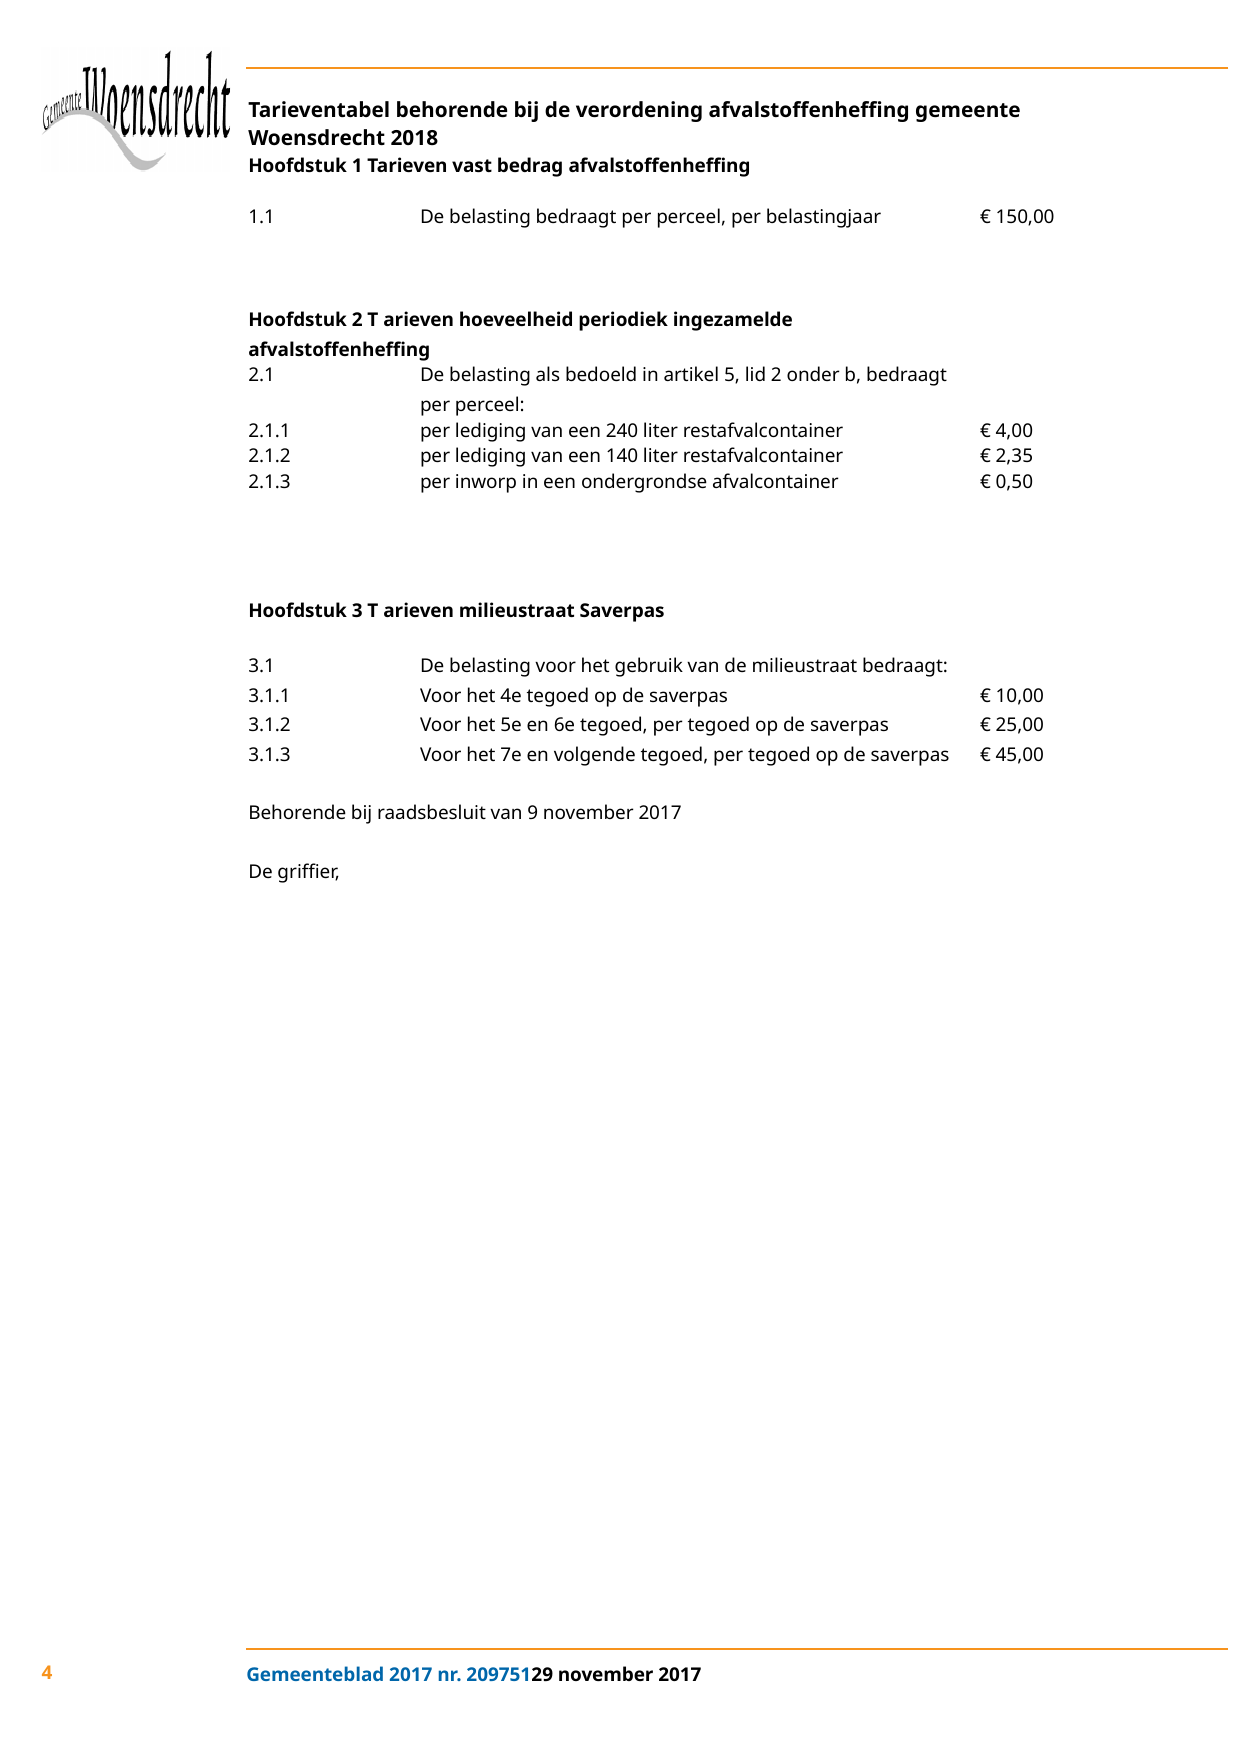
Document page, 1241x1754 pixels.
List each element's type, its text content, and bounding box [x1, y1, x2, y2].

table_cell Hoofdstuk 3 T arieven milieustraat Saverpas [248, 597, 980, 652]
table_cell € 0,50 [980, 468, 1152, 494]
picture [41, 47, 231, 172]
table_cell [248, 281, 420, 306]
table_cell [980, 494, 1152, 520]
table_cell [980, 306, 1152, 362]
table_cell € 10,00 € 25,00 € 45,00 [980, 652, 1152, 767]
table_cell [980, 229, 1152, 255]
table_cell 2.1.2 [248, 443, 420, 468]
table_cell [420, 520, 980, 546]
table_cell per lediging van een 240 liter restafvalcontainer [420, 417, 980, 443]
text Behorende bij raadsbesluit van 9 november 2017 [248, 799, 1152, 825]
table_cell 3.1 3.1.1 3.1.2 3.1.3 [248, 652, 420, 767]
table_cell € 150,00 [980, 203, 1152, 229]
table_cell per lediging van een 140 liter restafvalcontainer [420, 443, 980, 468]
table_cell De belasting voor het gebruik van de milieustraat bedraagt: Voor het 4e tegoed op de saverpas Voor het 5e en 6e tegoed, per tegoed op de saverpas Voor het 7e en volgende tegoed, per tegoed op de saverpas [420, 652, 980, 767]
table_cell [980, 571, 1152, 597]
table_cell [980, 597, 1152, 652]
table_cell Hoofdstuk 2 T arieven hoeveelheid periodiek ingezamelde afvalstoffenheffing [248, 306, 980, 362]
table_cell [248, 546, 420, 571]
table_cell [248, 571, 420, 597]
table_cell [420, 546, 980, 571]
table_cell [420, 281, 980, 306]
table_cell [248, 520, 420, 546]
table_header [980, 152, 1152, 178]
table_cell € 4,00 [980, 417, 1152, 443]
table_cell [980, 520, 1152, 546]
table_cell [420, 255, 980, 281]
table_cell [980, 178, 1152, 203]
table_header Hoofdstuk 1 Tarieven vast bedrag afvalstoffenheffing [248, 152, 980, 178]
table_cell De belasting bedraagt per perceel, per belastingjaar [420, 203, 980, 229]
table_cell [248, 255, 420, 281]
table_cell [980, 546, 1152, 571]
table_cell De belasting als bedoeld in artikel 5, lid 2 onder b, bedraagt per perceel: [420, 362, 980, 417]
table_cell [248, 494, 420, 520]
table_cell [420, 229, 980, 255]
table_cell 1.1 [248, 203, 420, 229]
table_cell [980, 255, 1152, 281]
table_cell [420, 571, 980, 597]
table_cell per inworp in een ondergrondse afvalcontainer [420, 468, 980, 494]
table_cell € 2,35 [980, 443, 1152, 468]
table_cell [420, 178, 980, 203]
table_cell [420, 494, 980, 520]
table_cell 2.1.1 [248, 417, 420, 443]
table_cell [248, 178, 420, 203]
text Tarieventabel behorende bij de verordening afvalstoffenheffing gemeente Woensdrecht 2018 [248, 95, 1152, 152]
table_cell [248, 229, 420, 255]
table_cell 2.1.3 [248, 468, 420, 494]
table_cell 2.1 [248, 362, 420, 417]
text De griffier, [248, 859, 1152, 884]
table_cell [980, 362, 1152, 417]
table_cell [980, 281, 1152, 306]
